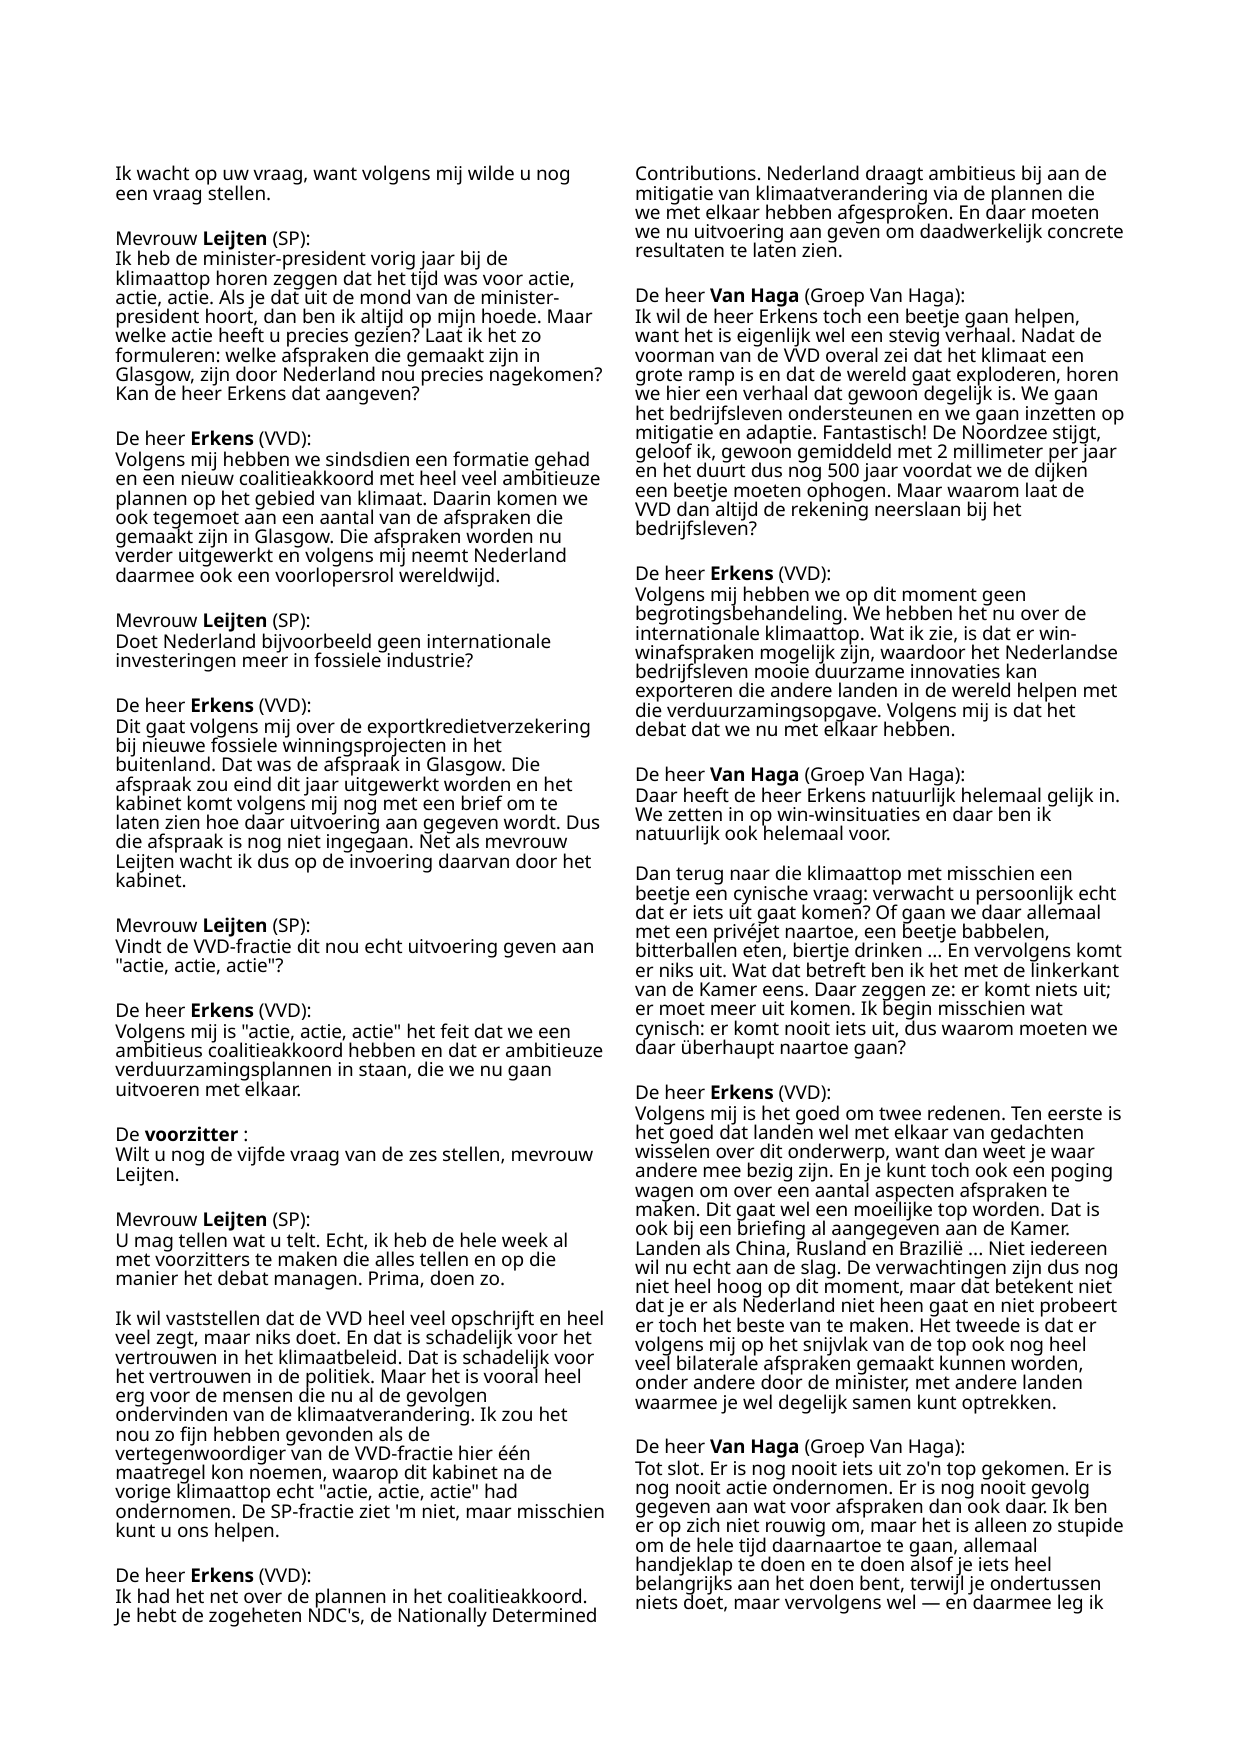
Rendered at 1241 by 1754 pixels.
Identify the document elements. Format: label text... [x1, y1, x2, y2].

text Vindt de VVD-fractie dit nou echt uitvoering geven aan "actie, actie, actie"? [115, 938, 605, 976]
text Ik wil de heer Erkens toch een beetje gaan helpen, want het is eigenlijk wel een stevig verhaal. Nadat de voorman van de VVD overal zei dat het klimaat een grote ramp is en dat de wereld gaat exploderen, horen we hier een verhaal dat gewoon degelijk is. We gaan het bedrijfsleven ondersteunen en we gaan inzetten op mitigatie en adaptie. Fantastisch! De Noordzee stijgt, geloof ik, gewoon gemiddeld met 2 millimeter per jaar en het duurt dus nog 500 jaar voordat we de dijken een beetje moeten ophogen. Maar waarom laat de VVD dan altijd de rekening neerslaan bij het bedrijfsleven? [635, 308, 1125, 539]
text Wilt u nog de vijfde vraag van de zes stellen, mevrouw Leijten. [115, 1146, 605, 1185]
text Ik heb de minister-president vorig jaar bij de klimaattop horen zeggen dat het tijd was voor actie, actie, actie. Als je dat uit de mond van de minister-president hoort, dan ben ik altijd op mijn hoede. Maar welke actie heeft u precies gezien? Laat ik het zo formuleren: welke afspraken die gemaakt zijn in Glasgow, zijn door Nederland nou precies nagekomen? Kan de heer Erkens dat aangeven? [115, 250, 605, 404]
text Volgens mij hebben we sindsdien een formatie gehad en een nieuw coalitieakkoord met heel veel ambitieuze plannen op het gebied van klimaat. Daarin komen we ook tegemoet aan een aantal van de afspraken die gemaakt zijn in Glasgow. Die afspraken worden nu verder uitgewerkt en volgens mij neemt Nederland daarmee ook een voorlopersrol wereldwijd. [115, 451, 605, 586]
text Dan terug naar die klimaattop met misschien een beetje een cynische vraag: verwacht u persoonlijk echt dat er iets uit gaat komen? Of gaan we daar allemaal met een privéjet naartoe, een beetje babbelen, bitterballen eten, biertje drinken ... En vervolgens komt er niks uit. Wat dat betreft ben ik het met de linkerkant van de Kamer eens. Daar zeggen ze: er komt niets uit; er moet meer uit komen. Ik begin misschien wat cynisch: er komt nooit iets uit, dus waarom moeten we daar überhaupt naartoe gaan? [635, 865, 1125, 1058]
text Volgens mij is "actie, actie, actie" het feit dat we een ambitieus coalitieakkoord hebben en dat er ambitieuze verduurzamingsplannen in staan, die we nu gaan uitvoeren met elkaar. [115, 1023, 605, 1100]
text Ik wil vaststellen dat de VVD heel veel opschrijft en heel veel zegt, maar niks doet. En dat is schadelijk voor het vertrouwen in het klimaatbeleid. Dat is schadelijk voor het vertrouwen in de politiek. Maar het is vooral heel erg voor de mensen die nu al de gevolgen ondervinden van de klimaatverandering. Ik zou het nou zo fijn hebben gevonden als de vertegenwoordiger van de VVD-fractie hier één maatregel kon noemen, waarop dit kabinet na de vorige klimaattop echt "actie, actie, actie" had ondernomen. De SP-fractie ziet 'm niet, maar misschien kunt u ons helpen. [115, 1310, 605, 1541]
text De voorzitter : [115, 1121, 605, 1146]
text Mevrouw Leijten (SP): [115, 1206, 605, 1232]
text Dit gaat volgens mij over de exportkredietverzekering bij nieuwe fossiele winningsprojecten in het buitenland. Dat was de afspraak in Glasgow. Die afspraak zou eind dit jaar uitgewerkt worden en het kabinet komt volgens mij nog met een brief om te laten zien hoe daar uitvoering aan gegeven wordt. Dus die afspraak is nog niet ingegaan. Net als mevrouw Leijten wacht ik dus op de invoering daarvan door het kabinet. [115, 718, 605, 891]
text Volgens mij hebben we op dit moment geen begrotingsbehandeling. We hebben het nu over de internationale klimaattop. Wat ik zie, is dat er win-winafspraken mogelijk zijn, waardoor het Nederlandse bedrijfsleven mooie duurzame innovaties kan exporteren die andere landen in de wereld helpen met die verduurzamingsopgave. Volgens mij is dat het debat dat we nu met elkaar hebben. [635, 586, 1125, 740]
text Mevrouw Leijten (SP): [115, 607, 605, 633]
text De heer Van Haga (Groep Van Haga): [635, 282, 1125, 308]
text De heer Erkens (VVD): [115, 425, 605, 451]
text Daar heeft de heer Erkens natuurlijk helemaal gelijk in. We zetten in op win-winsituaties en daar ben ik natuurlijk ook helemaal voor. [635, 787, 1125, 844]
text Tot slot. Er is nog nooit iets uit zo'n top gekomen. Er is nog nooit actie ondernomen. Er is nog nooit gevolg gegeven aan wat voor afspraken dan ook daar. Ik ben er op zich niet rouwig om, maar het is alleen zo stupide om de hele tijd daarnaartoe te gaan, allemaal handjeklap te doen en te doen alsof je iets heel belangrijks aan het doen bent, terwijl je ondertussen niets doet, maar vervolgens wel — en daarmee leg ik [635, 1459, 1125, 1614]
text Volgens mij is het goed om twee redenen. Ten eerste is het goed dat landen wel met elkaar van gedachten wisselen over dit onderwerp, want dan weet je waar andere mee bezig zijn. En je kunt toch ook een poging wagen om over een aantal aspecten afspraken te maken. Dit gaat wel een moeilijke top worden. Dat is ook bij een briefing al aangegeven aan de Kamer. Landen als China, Rusland en Brazilië ... Niet iedereen wil nu echt aan de slag. De verwachtingen zijn dus nog niet heel hoog op dit moment, maar dat betekent niet dat je er als Nederland niet heen gaat en niet probeert er toch het beste van te maken. Het tweede is dat er volgens mij op het snijvlak van de top ook nog heel veel bilaterale afspraken gemaakt kunnen worden, onder andere door de minister, met andere landen waarmee je wel degelijk samen kunt optrekken. [635, 1104, 1125, 1413]
text De heer Erkens (VVD): [115, 997, 605, 1023]
text De heer Van Haga (Groep Van Haga): [635, 761, 1125, 787]
text De heer Erkens (VVD): [635, 1079, 1125, 1104]
text Ik had het net over de plannen in het coalitieakkoord. Je hebt de zogeheten NDC's, de Nationally Determined [115, 1588, 605, 1626]
text Contributions. Nederland draagt ambitieus bij aan de mitigatie van klimaatverandering via de plannen die we met elkaar hebben afgesproken. En daar moeten we nu uitvoering aan geven om daadwerkelijk concrete resultaten te laten zien. [635, 165, 1125, 262]
text Mevrouw Leijten (SP): [115, 912, 605, 938]
text Mevrouw Leijten (SP): [115, 225, 605, 250]
text De heer Erkens (VVD): [635, 560, 1125, 586]
text U mag tellen wat u telt. Echt, ik heb de hele week al met voorzitters te maken die alles tellen en op die manier het debat managen. Prima, doen zo. [115, 1232, 605, 1289]
text Doet Nederland bijvoorbeeld geen internationale investeringen meer in fossiele industrie? [115, 633, 605, 671]
text De heer Van Haga (Groep Van Haga): [635, 1434, 1125, 1459]
text Ik wacht op uw vraag, want volgens mij wilde u nog een vraag stellen. [115, 165, 605, 204]
text De heer Erkens (VVD): [115, 692, 605, 718]
text De heer Erkens (VVD): [115, 1562, 605, 1588]
